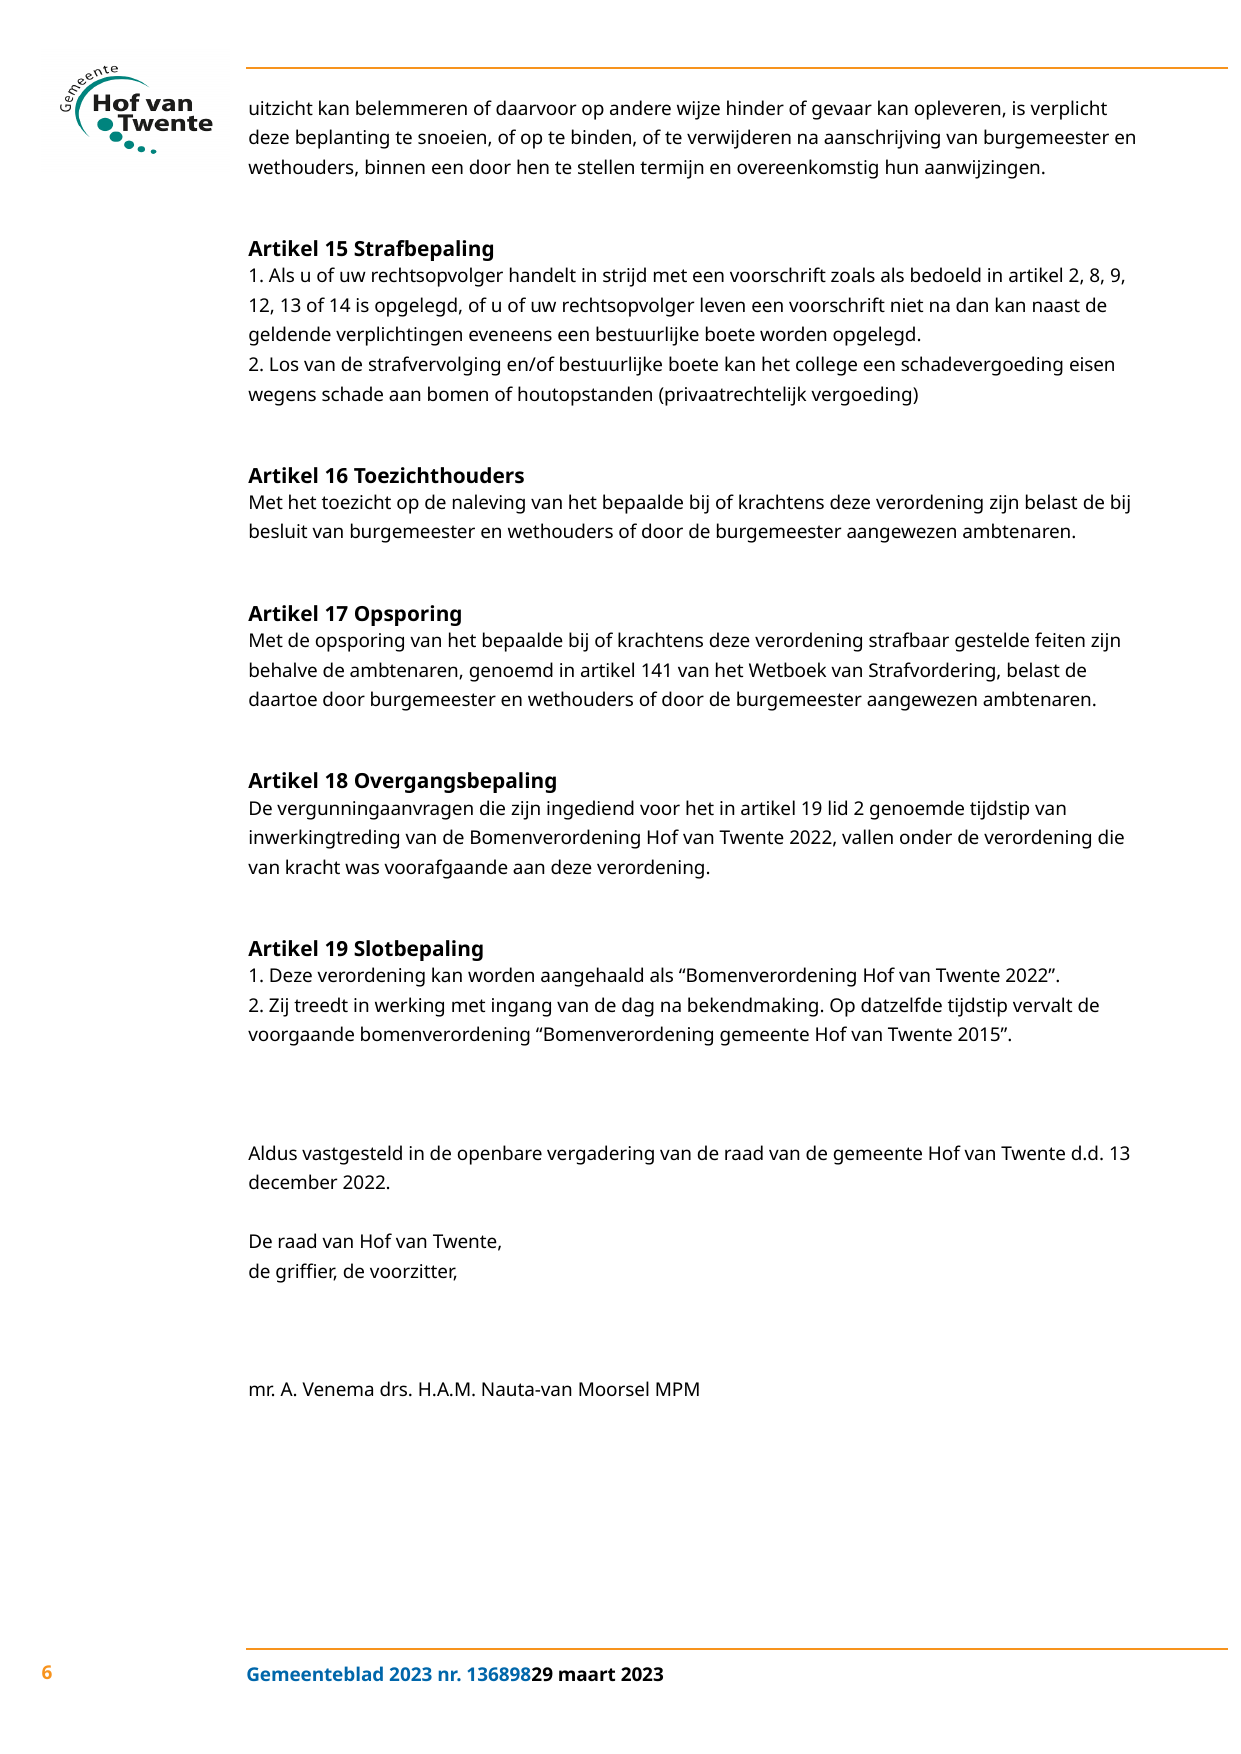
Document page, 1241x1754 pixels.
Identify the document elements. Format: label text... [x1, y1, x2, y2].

text De raad van Hof van Twente, [248, 1229, 1152, 1254]
text Aldus vastgesteld in de openbare vergadering van de raad van de gemeente Hof van Twente d.d. 13 december 2022. [248, 1140, 1152, 1195]
text de griffier, de voorzitter, [248, 1258, 1152, 1284]
text Artikel 17 Opsporing [248, 599, 1152, 627]
text Artikel 18 Overgangsbepaling [248, 766, 1152, 795]
text 1. Als u of uw rechtsopvolger handelt in strijd met een voorschrift zoals als bedoeld in artikel 2, 8, 9, 12, 13 of 14 is opgelegd, of u of uw rechtsopvolger leven een voorschrift niet na dan kan naast de geldende verplichtingen eveneens een bestuurlijke boete worden opgelegd. [248, 262, 1152, 347]
picture [41, 47, 231, 172]
text Artikel 19 Slotbepaling [248, 934, 1152, 962]
text 2. Los van de strafvervolging en/of bestuurlijke boete kan het college een schadevergoeding eisen wegens schade aan bomen of houtopstanden (privaatrechtelijk vergoeding) [248, 351, 1152, 406]
text Met de opsporing van het bepaalde bij of krachtens deze verordening strafbaar gestelde feiten zijn behalve de ambtenaren, genoemd in artikel 141 van het Wetboek van Strafvordering, belast de daartoe door burgemeester en wethouders of door de burgemeester aangewezen ambtenaren. [248, 627, 1152, 712]
text Met het toezicht op de naleving van het bepaalde bij of krachtens deze verordening zijn belast de bij besluit van burgemeester en wethouders of door de burgemeester aangewezen ambtenaren. [248, 489, 1152, 544]
text mr. A. Venema drs. H.A.M. Nauta-van Moorsel MPM [248, 1377, 1152, 1402]
text 1. Deze verordening kan worden aangehaald als “Bomenverordening Hof van Twente 2022”. [248, 962, 1152, 988]
text De vergunningaanvragen die zijn ingediend voor het in artikel 19 lid 2 genoemde tijdstip van inwerkingtreding van de Bomenverordening Hof van Twente 2022, vallen onder de verordening die van kracht was voorafgaande aan deze verordening. [248, 795, 1152, 880]
text 2. Zij treedt in werking met ingang van de dag na bekendmaking. Op datzelfde tijdstip vervalt de voorgaande bomenverordening “Bomenverordening gemeente Hof van Twente 2015”. [248, 992, 1152, 1047]
text Artikel 16 Toezichthouders [248, 461, 1152, 489]
text Artikel 15 Strafbepaling [248, 234, 1152, 262]
text uitzicht kan belemmeren of daarvoor op andere wijze hinder of gevaar kan opleveren, is verplicht deze beplanting te snoeien, of op te binden, of te verwijderen na aanschrijving van burgemeester en wethouders, binnen een door hen te stellen termijn en overeenkomstig hun aanwijzingen. [248, 95, 1152, 180]
